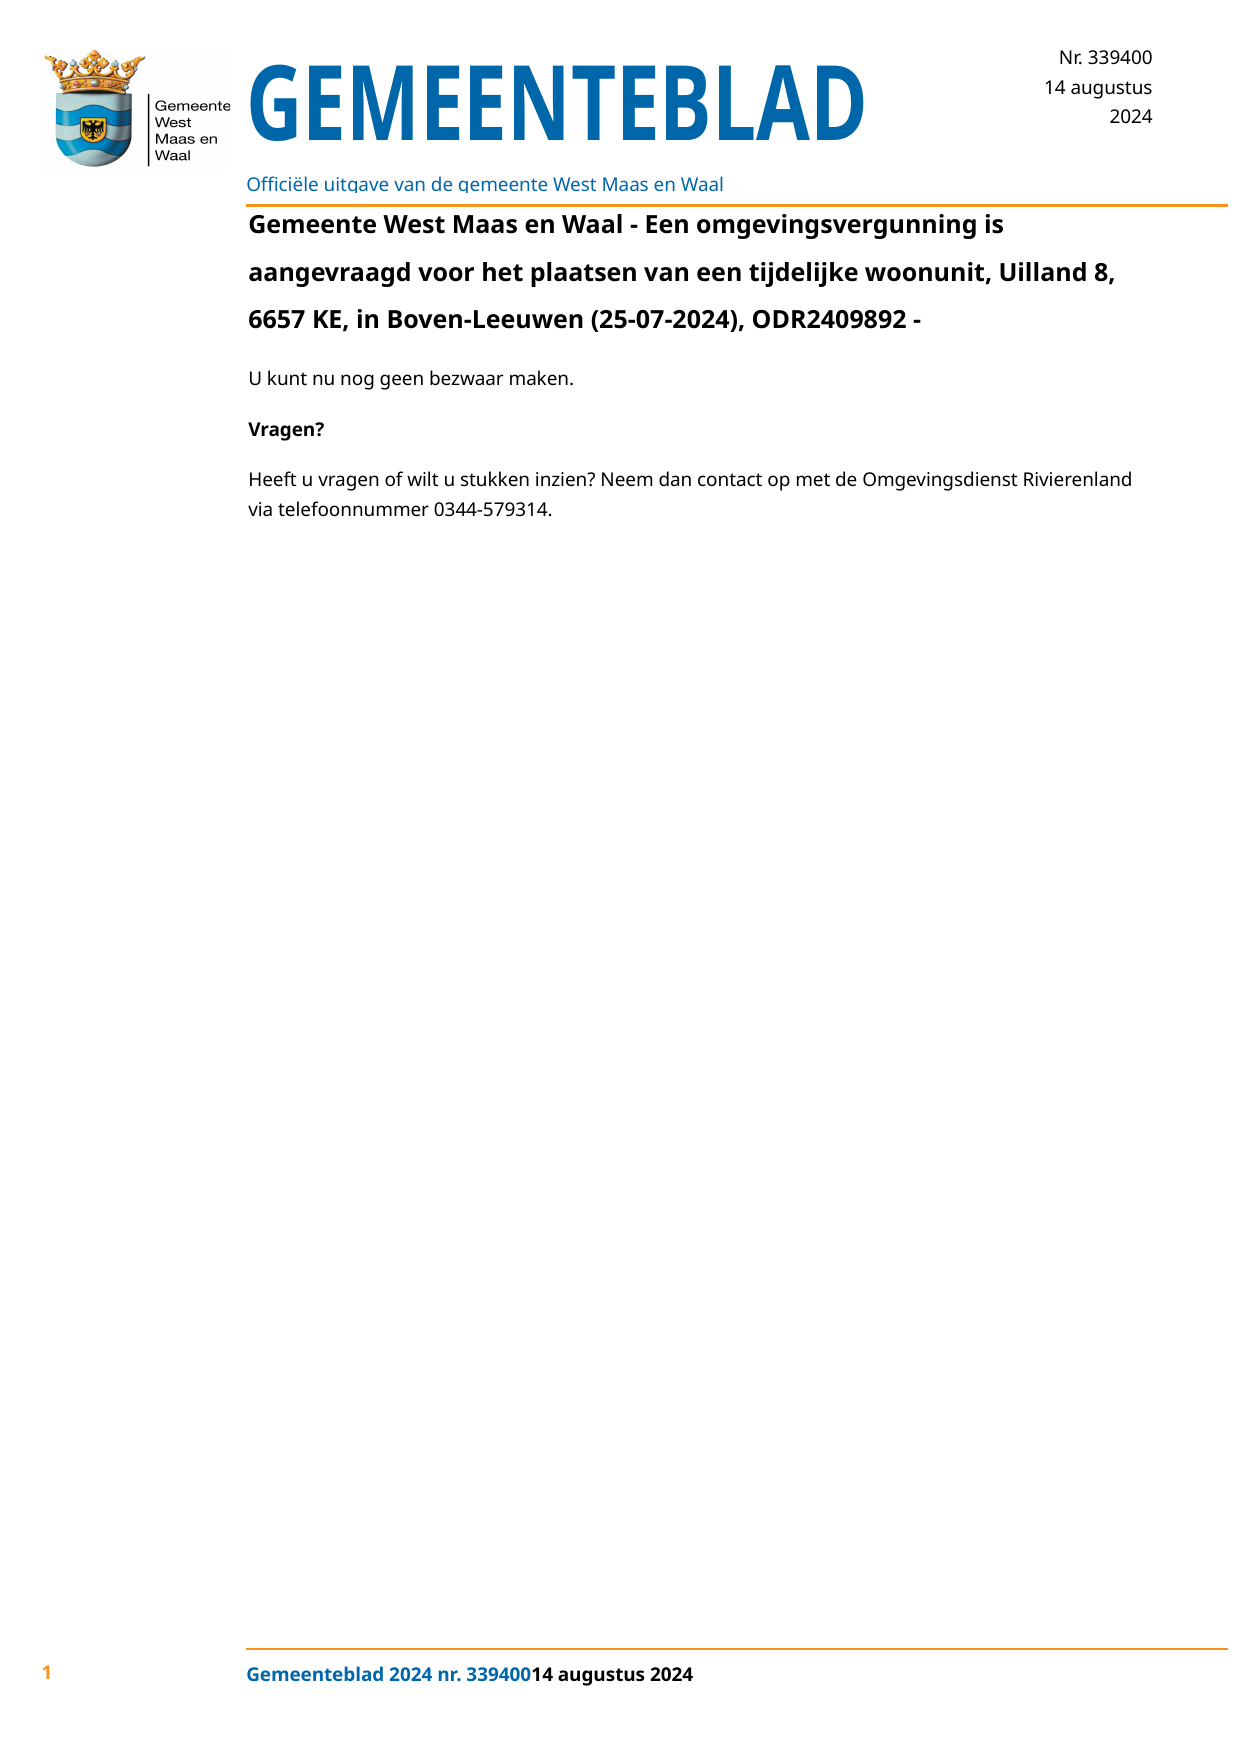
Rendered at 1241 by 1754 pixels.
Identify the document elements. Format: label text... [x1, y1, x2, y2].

text Heeft u vragen of wilt u stukken inzien? Neem dan contact op met de Omgevingsdienst Rivierenland via telefoonnummer 0344-579314. [248, 466, 1152, 522]
text Gemeente West Maas en Waal - Een omgevingsvergunning is aangevraagd voor het plaatsen van een tijdelijke woonunit, Uilland 8, 6657 KE, in Boven-Leeuwen (25-07-2024), ODR2409892 - [248, 207, 1152, 336]
picture [41, 47, 231, 172]
text U kunt nu nog geen bezwaar maken. [248, 366, 1152, 391]
text Vragen? [248, 416, 1152, 442]
